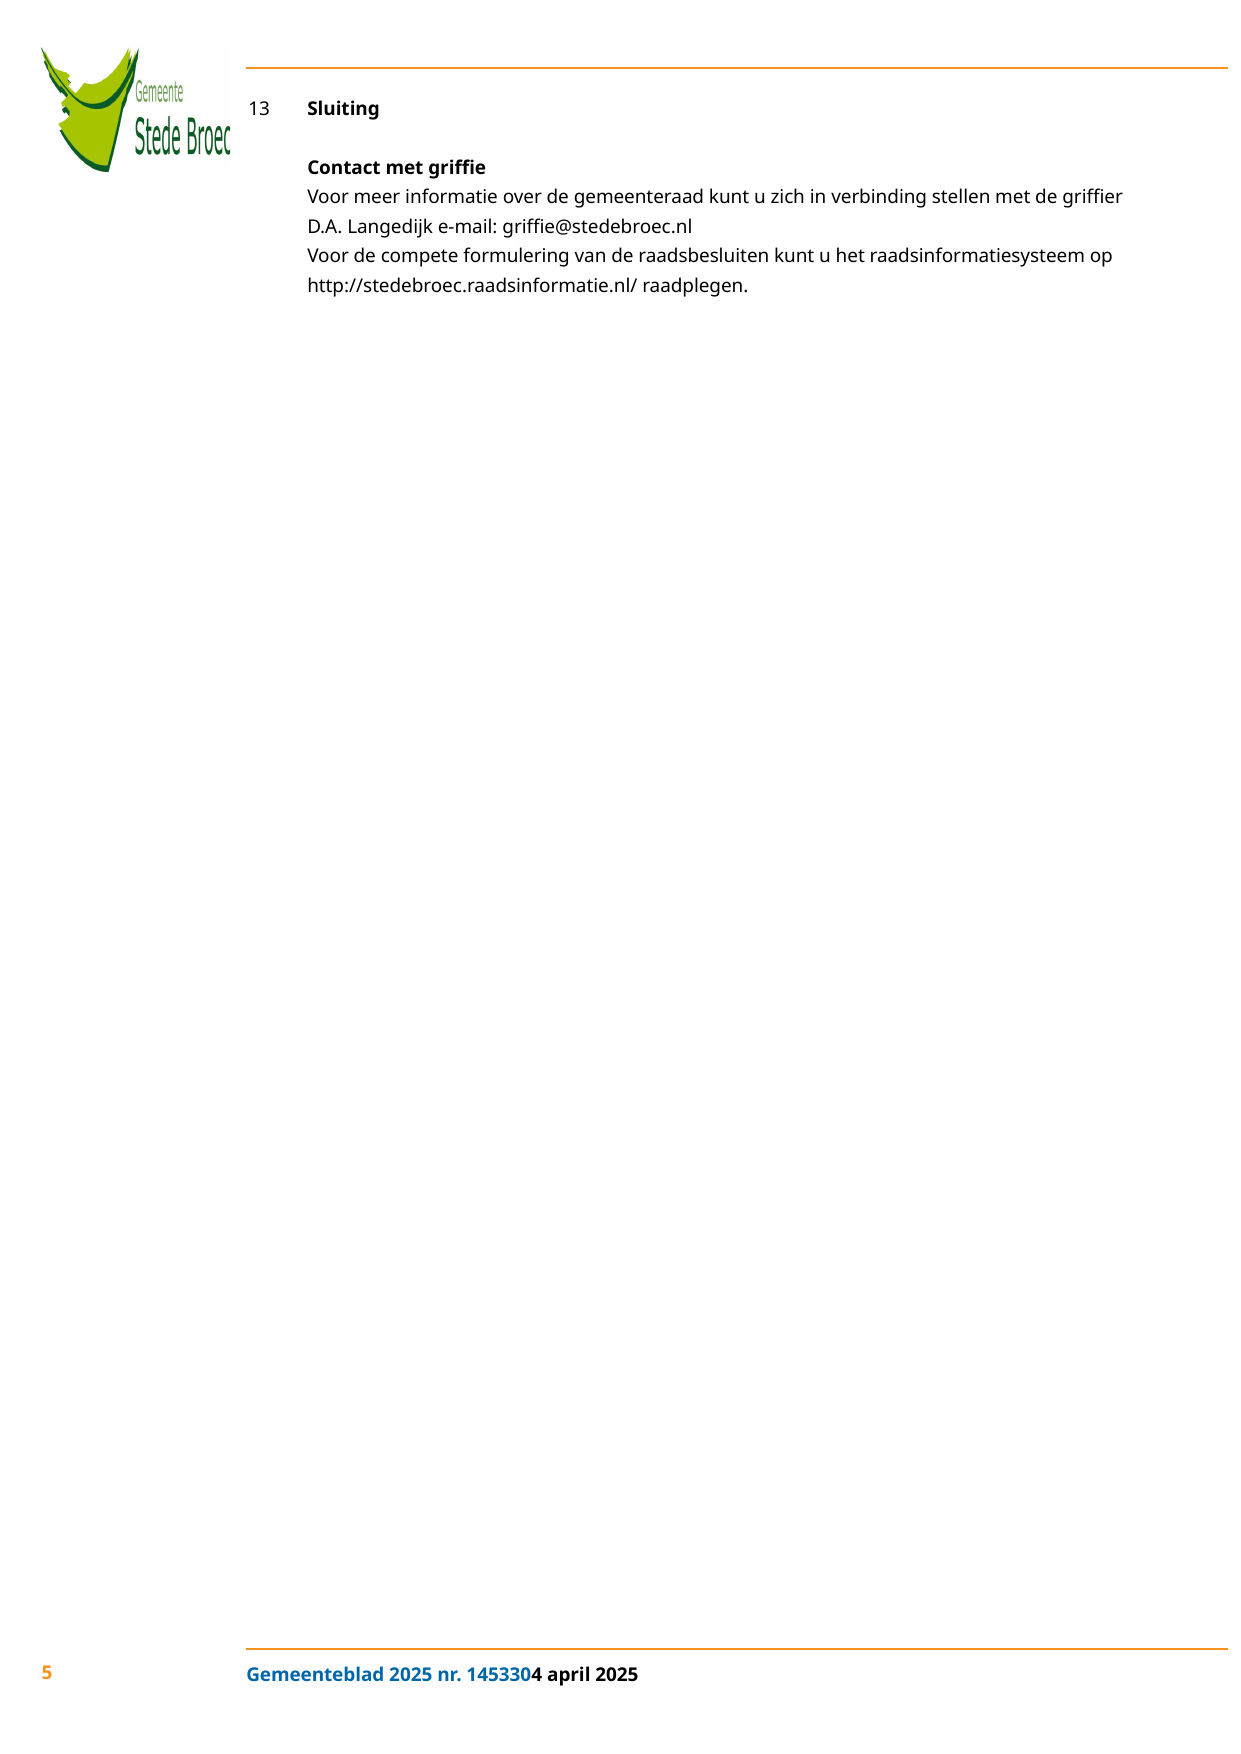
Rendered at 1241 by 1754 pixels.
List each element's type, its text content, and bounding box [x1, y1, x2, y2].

list Sluiting [248, 95, 1152, 121]
list Voor de compete formulering van de raadsbesluiten kunt u het raadsinformatiesysteem op http://stedebroec.raadsinformatie.nl/ raadplegen. [248, 243, 1152, 298]
picture [41, 47, 231, 172]
list Contact met griffie [248, 154, 1152, 180]
list Voor meer informatie over de gemeenteraad kunt u zich in verbinding stellen met de griffier D.A. Langedijk e-mail: griffie@stedebroec.nl [248, 183, 1152, 239]
